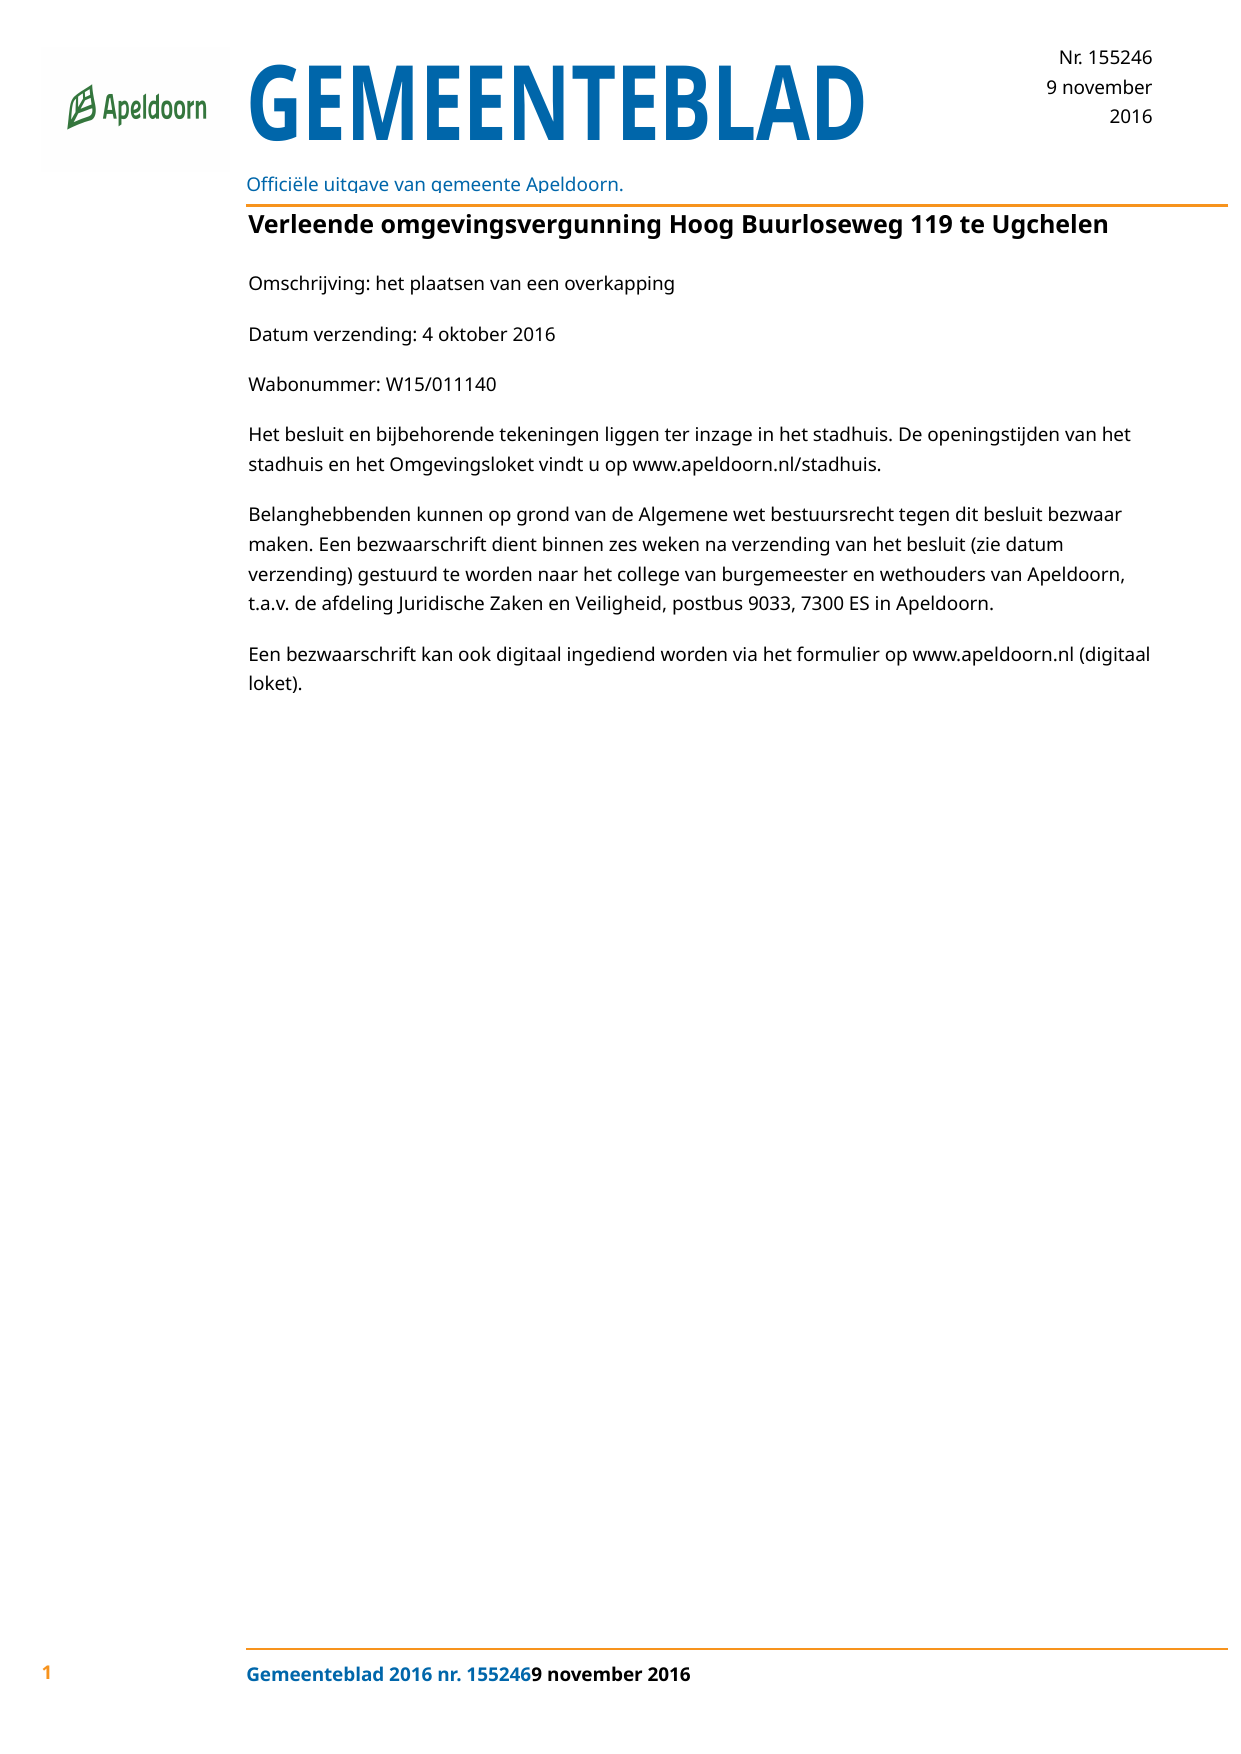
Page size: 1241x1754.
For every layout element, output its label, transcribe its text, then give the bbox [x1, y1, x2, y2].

picture [41, 47, 231, 172]
text Een bezwaarschrift kan ook digitaal ingediend worden via het formulier op www.apeldoorn.nl (digitaal loket). [248, 641, 1152, 696]
text Wabonummer: W15/011140 [248, 371, 1152, 397]
text Belanghebbenden kunnen op grond van de Algemene wet bestuursrecht tegen dit besluit bezwaar maken. Een bezwaarschrift dient binnen zes weken na verzending van het besluit (zie datum verzending) gestuurd te worden naar het college van burgemeester en wethouders van Apeldoorn, t.a.v. de afdeling Juridische Zaken en Veiligheid, postbus 9033, 7300 ES in Apeldoorn. [248, 502, 1152, 616]
text Omschrijving: het plaatsen van een overkapping [248, 270, 1152, 296]
text Datum verzending: 4 oktober 2016 [248, 321, 1152, 346]
text Het besluit en bijbehorende tekeningen liggen ter inzage in het stadhuis. De openingstijden van het stadhuis en het Omgevingsloket vindt u op www.apeldoorn.nl/stadhuis. [248, 422, 1152, 477]
text Verleende omgevingsvergunning Hoog Buurloseweg 119 te Ugchelen [248, 207, 1152, 241]
